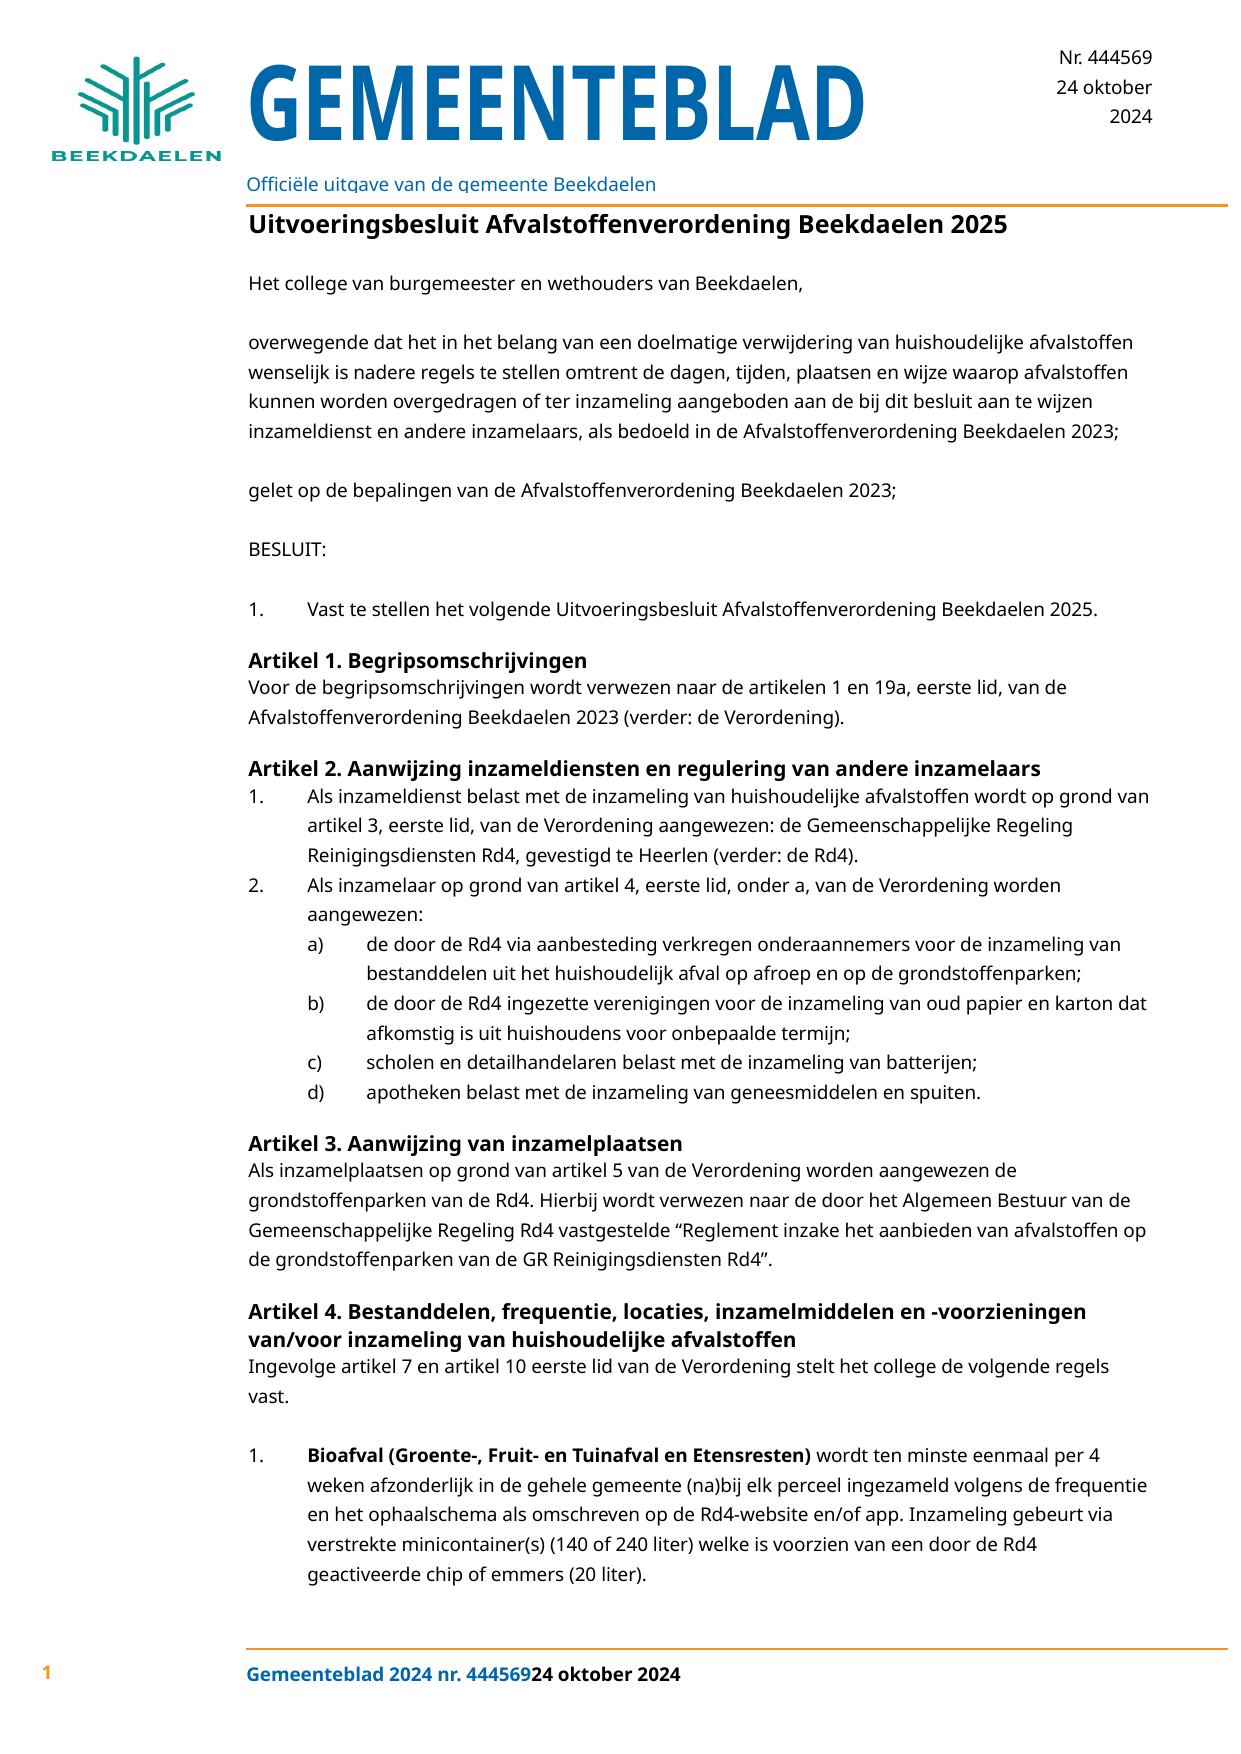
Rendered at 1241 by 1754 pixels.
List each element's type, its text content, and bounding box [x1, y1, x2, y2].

text BESLUIT: [248, 537, 1152, 562]
list scholen en detailhandelaren belast met de inzameling van batterijen; [307, 1049, 1152, 1075]
text gelet op de bepalingen van de Afvalstoffenverordening Beekdaelen 2023; [248, 477, 1152, 503]
list Als inzameldienst belast met de inzameling van huishoudelijke afvalstoffen wordt op grond van artikel 3, eerste lid, van de Verordening aangewezen: de Gemeenschappelijke Regeling Reinigingsdiensten Rd4, gevestigd te Heerlen (verder: de Rd4). [248, 783, 1152, 868]
text Artikel 3. Aanwijzing van inzamelplaatsen [248, 1129, 1152, 1158]
text Het college van burgemeester en wethouders van Beekdaelen, [248, 270, 1152, 296]
picture [41, 47, 231, 172]
list Vast te stellen het volgende Uitvoeringsbesluit Afvalstoffenverordening Beekdaelen 2025. [248, 596, 1152, 621]
text Uitvoeringsbesluit Afvalstoffenverordening Beekdaelen 2025 [248, 207, 1152, 241]
list de door de Rd4 ingezette verenigingen voor de inzameling van oud papier en karton dat afkomstig is uit huishoudens voor onbepaalde termijn; [307, 990, 1152, 1045]
text Artikel 1. Begripsomschrijvingen [248, 646, 1152, 674]
text Artikel 2. Aanwijzing inzameldiensten en regulering van andere inzamelaars [248, 754, 1152, 783]
list Als inzamelaar op grond van artikel 4, eerste lid, onder a, van de Verordening worden aangewezen: [248, 872, 1152, 927]
text Ingevolge artikel 7 en artikel 10 eerste lid van de Verordening stelt het college de volgende regels vast. [248, 1354, 1152, 1409]
text Als inzamelplaatsen op grond van artikel 5 van de Verordening worden aangewezen de grondstoffenparken van de Rd4. Hierbij wordt verwezen naar de door het Algemeen Bestuur van de Gemeenschappelijke Regeling Rd4 vastgestelde “Reglement inzake het aanbieden van afvalstoffen op de grondstoffenparken van de GR Reinigingsdiensten Rd4”. [248, 1158, 1152, 1272]
text Artikel 4. Bestanddelen, frequentie, locaties, inzamelmiddelen en -voorzieningen van/voor inzameling van huishoudelijke afvalstoffen [248, 1297, 1152, 1354]
text overwegende dat het in het belang van een doelmatige verwijdering van huishoudelijke afvalstoffen wenselijk is nadere regels te stellen omtrent de dagen, tijden, plaatsen en wijze waarop afvalstoffen kunnen worden overgedragen of ter inzameling aangeboden aan de bij dit besluit aan te wijzen inzameldienst en andere inzamelaars, als bedoeld in de Afvalstoffenverordening Beekdaelen 2023; [248, 329, 1152, 444]
list de door de Rd4 via aanbesteding verkregen onderaannemers voor de inzameling van bestanddelen uit het huishoudelijk afval op afroep en op de grondstoffenparken; [307, 931, 1152, 986]
list Bioafval (Groente-, Fruit- en Tuinafval en Etensresten) wordt ten minste eenmaal per 4 weken afzonderlijk in de gehele gemeente (na)bij elk perceel ingezameld volgens de frequentie en het ophaalschema als omschreven op de Rd4-website en/of app. Inzameling gebeurt via verstrekte minicontainer(s) (140 of 240 liter) welke is voorzien van een door de Rd4 geactiveerde chip of emmers (20 liter). [248, 1442, 1152, 1587]
text Voor de begripsomschrijvingen wordt verwezen naar de artikelen 1 en 19a, eerste lid, van de Afvalstoffenverordening Beekdaelen 2023 (verder: de Verordening). [248, 674, 1152, 730]
list apotheken belast met de inzameling van geneesmiddelen en spuiten. [307, 1079, 1152, 1104]
